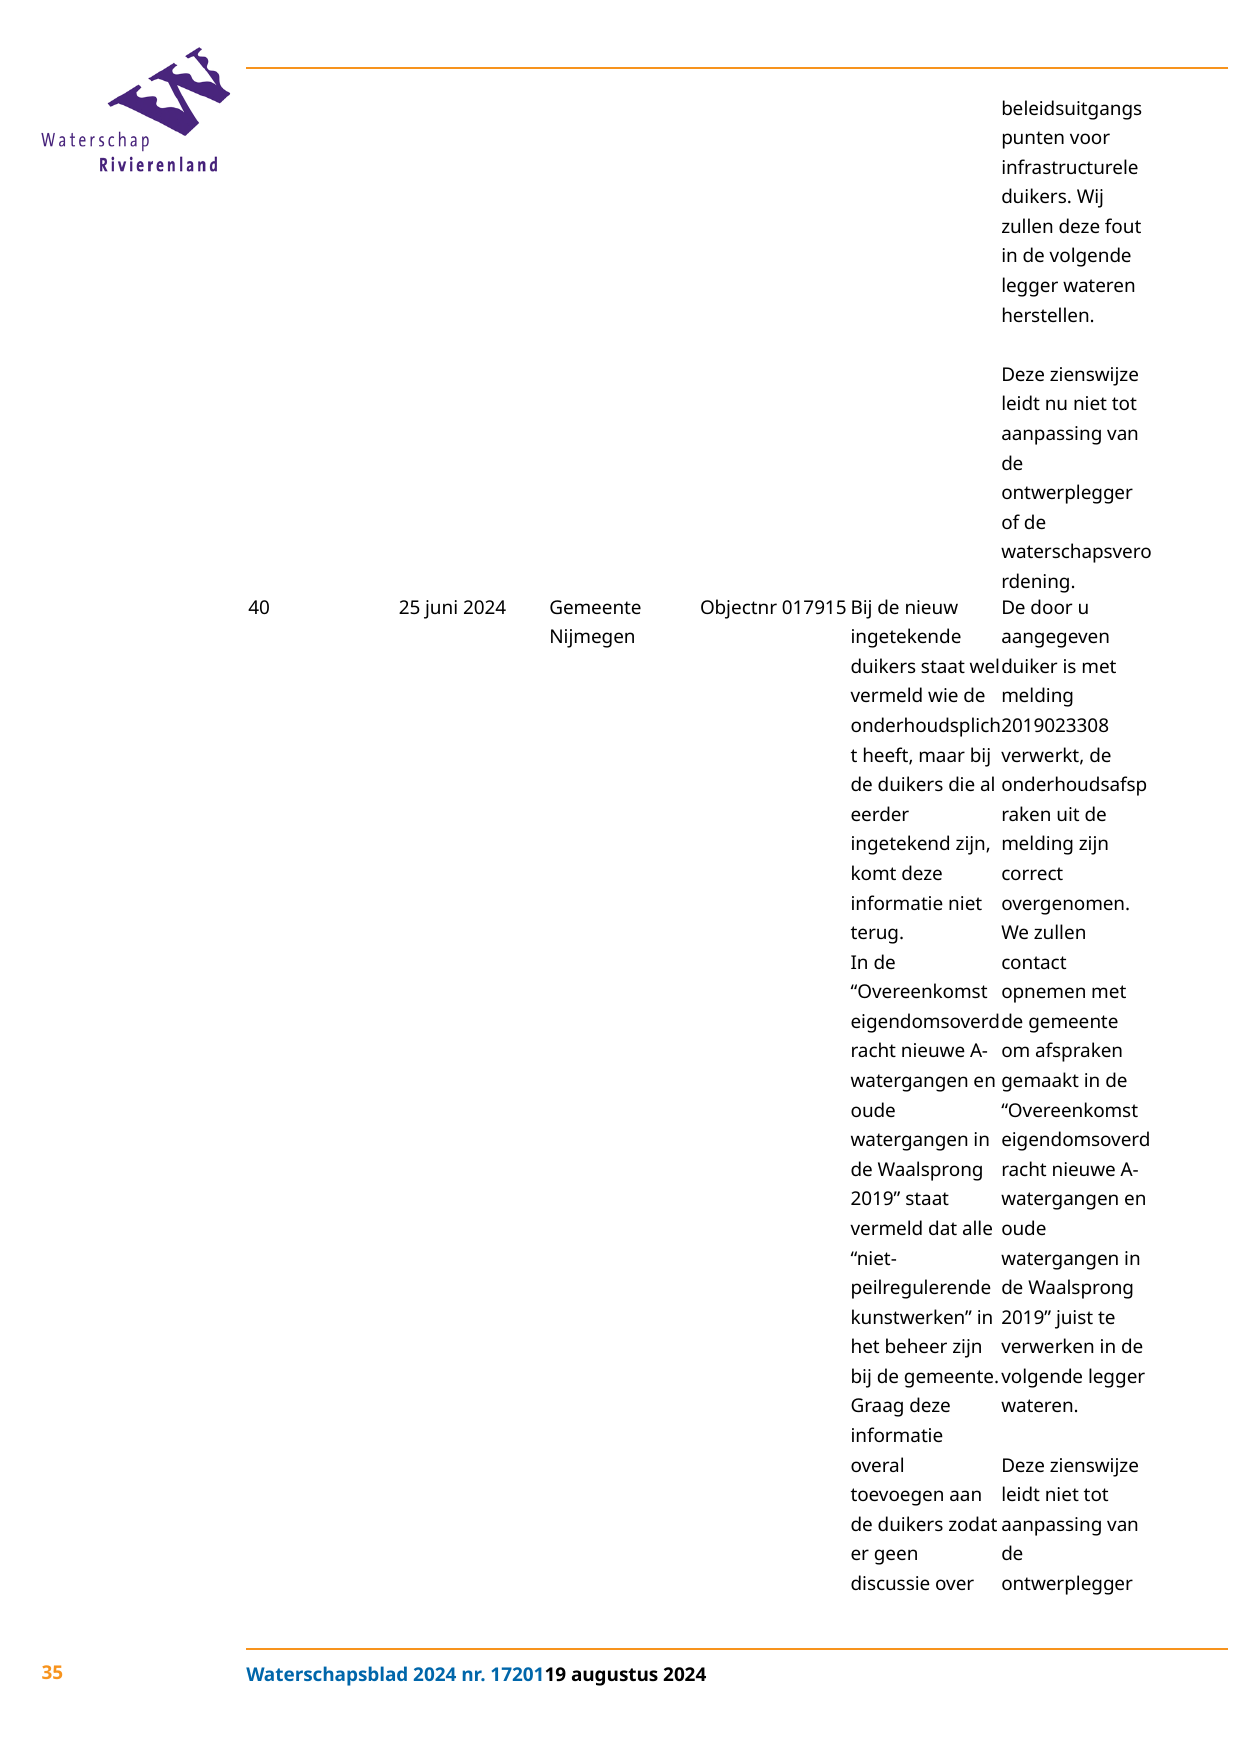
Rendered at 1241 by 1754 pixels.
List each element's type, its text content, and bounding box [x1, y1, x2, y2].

table_cell Bij de nieuw ingetekende duikers staat wel vermeld wie de onderhoudsplicht heeft, maar bij de duikers die al eerder ingetekend zijn, komt deze informatie niet terug. In de “Overeenkomst eigendomsoverdracht nieuwe A-watergangen en oude watergangen in de Waalsprong 2019” staat vermeld dat alle “niet-peilregulerende kunstwerken” in het beheer zijn bij de gemeente. Graag deze informatie overal toevoegen aan de duikers zodat er geen discussie over [850, 594, 1001, 1596]
table_cell 40 [248, 594, 398, 1596]
picture [41, 47, 231, 172]
table_cell beleidsuitgangspunten voor infrastructurele duikers. Wij zullen deze fout in de volgende legger wateren herstellen. Deze zienswijze leidt nu niet tot aanpassing van de ontwerplegger of de waterschapsverordening. [1001, 95, 1152, 594]
table_cell [549, 95, 700, 594]
table_cell [700, 95, 850, 594]
table_cell Objectnr 017915 [700, 594, 850, 1596]
table_cell Gemeente Nijmegen [549, 594, 700, 1596]
table_cell De door u aangegeven duiker is met melding 2019023308 verwerkt, de onderhoudsafspraken uit de melding zijn correct overgenomen. We zullen contact opnemen met de gemeente om afspraken gemaakt in de “Overeenkomst eigendomsoverdracht nieuwe A-watergangen en oude watergangen in de Waalsprong 2019” juist te verwerken in de volgende legger wateren. Deze zienswijze leidt niet tot aanpassing van de ontwerplegger [1001, 594, 1152, 1596]
table_cell [399, 95, 549, 594]
table_cell [248, 95, 398, 594]
table_cell 25 juni 2024 [399, 594, 549, 1596]
table_cell [850, 95, 1001, 594]
